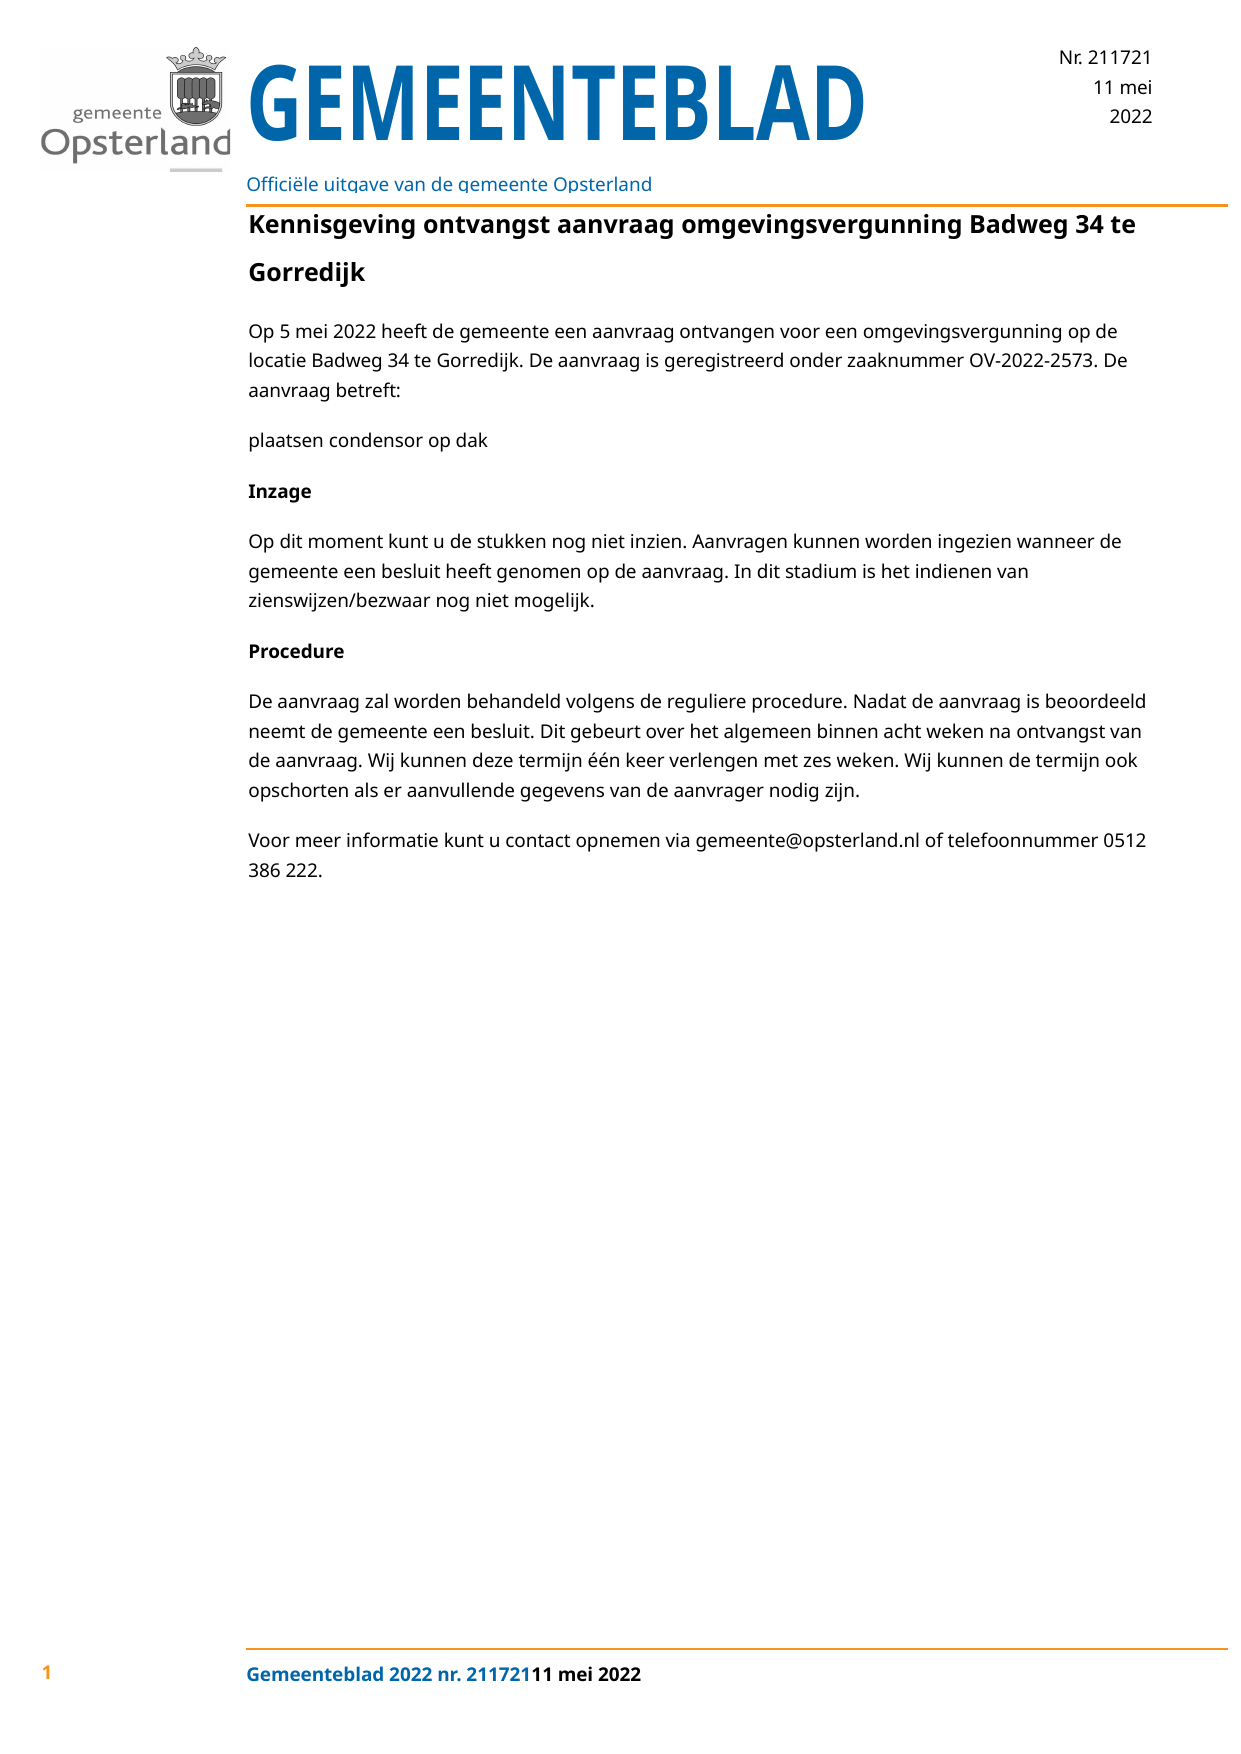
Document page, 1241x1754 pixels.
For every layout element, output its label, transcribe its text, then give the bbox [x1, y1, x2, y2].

text Kennisgeving ontvangst aanvraag omgevingsvergunning Badweg 34 te Gorredijk [248, 207, 1152, 288]
text plaatsen condensor op dak [248, 427, 1152, 453]
text Procedure [248, 638, 1152, 664]
picture [41, 47, 231, 172]
text De aanvraag zal worden behandeld volgens de reguliere procedure. Nadat de aanvraag is beoordeeld neemt de gemeente een besluit. Dit gebeurt over het algemeen binnen acht weken na ontvangst van de aanvraag. Wij kunnen deze termijn één keer verlengen met zes weken. Wij kunnen de termijn ook opschorten als er aanvullende gegevens van de aanvrager nodig zijn. [248, 688, 1152, 803]
text Op dit moment kunt u de stukken nog niet inzien. Aanvragen kunnen worden ingezien wanneer de gemeente een besluit heeft genomen op de aanvraag. In dit stadium is het indienen van zienswijzen/bezwaar nog niet mogelijk. [248, 528, 1152, 613]
text Inzage [248, 478, 1152, 504]
text Voor meer informatie kunt u contact opnemen via gemeente@opsterland.nl of telefoonnummer 0512 386 222. [248, 827, 1152, 883]
text Op 5 mei 2022 heeft de gemeente een aanvraag ontvangen voor een omgevingsvergunning op de locatie Badweg 34 te Gorredijk. De aanvraag is geregistreerd onder zaaknummer OV-2022-2573. De aanvraag betreft: [248, 318, 1152, 403]
